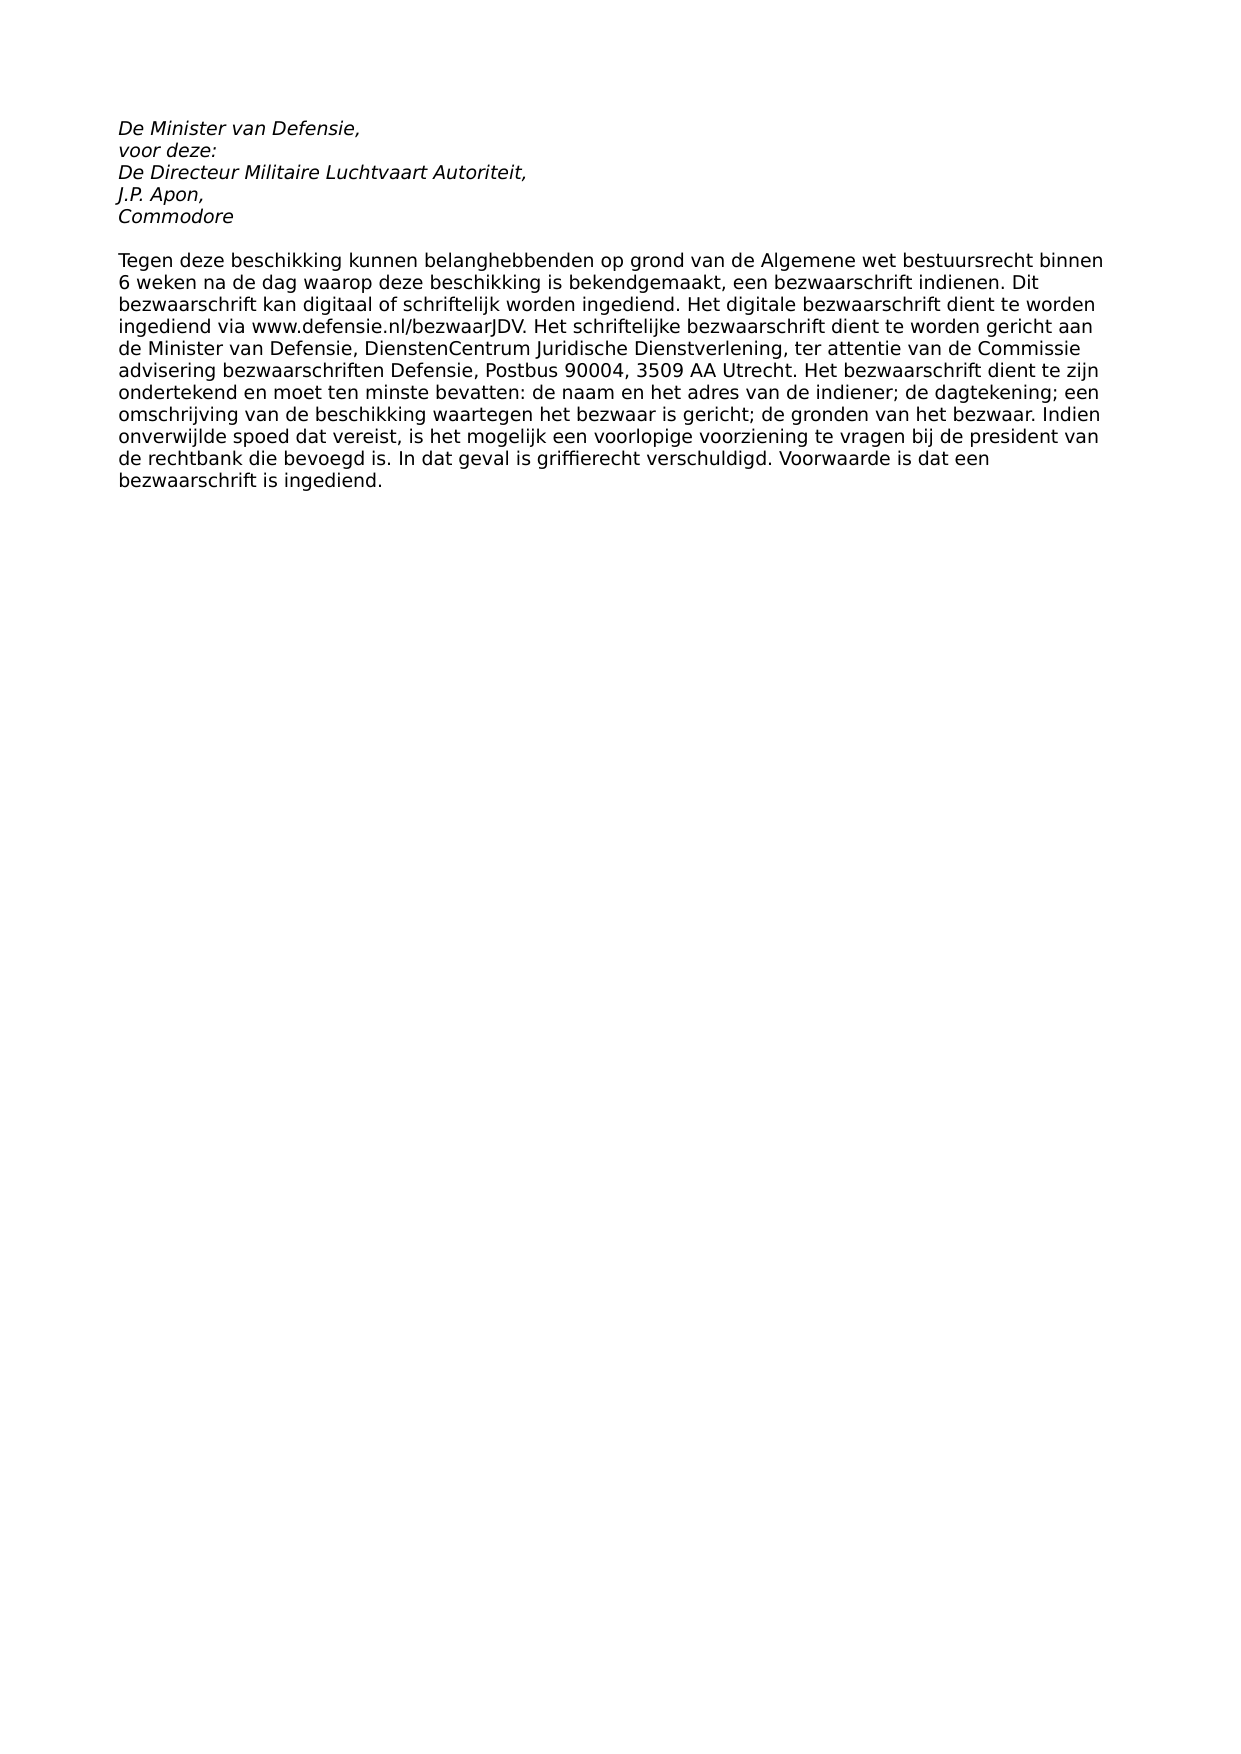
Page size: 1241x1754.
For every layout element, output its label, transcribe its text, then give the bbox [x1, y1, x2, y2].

text De Minister van Defensie, voor deze: De Directeur Militaire Luchtvaart Autoriteit, J.P. Apon, Commodore [118, 118, 1122, 228]
text Tegen deze beschikking kunnen belanghebbenden op grond van de Algemene wet bestuursrecht binnen 6 weken na de dag waarop deze beschikking is bekendgemaakt, een bezwaarschrift indienen. Dit bezwaarschrift kan digitaal of schriftelijk worden ingediend. Het digitale bezwaarschrift dient te worden ingediend via www.defensie.nl/bezwaarJDV. Het schriftelijke bezwaarschrift dient te worden gericht aan de Minister van Defensie, DienstenCentrum Juridische Dienstverlening, ter attentie van de Commissie advisering bezwaarschriften Defensie, Postbus 90004, 3509 AA Utrecht. Het bezwaarschrift dient te zijn ondertekend en moet ten minste bevatten: de naam en het adres van de indiener; de dagtekening; een omschrijving van de beschikking waartegen het bezwaar is gericht; de gronden van het bezwaar. Indien onverwijlde spoed dat vereist, is het mogelijk een voorlopige voorziening te vragen bij de president van de rechtbank die bevoegd is. In dat geval is griffierecht verschuldigd. Voorwaarde is dat een bezwaarschrift is ingediend. [118, 250, 1122, 492]
